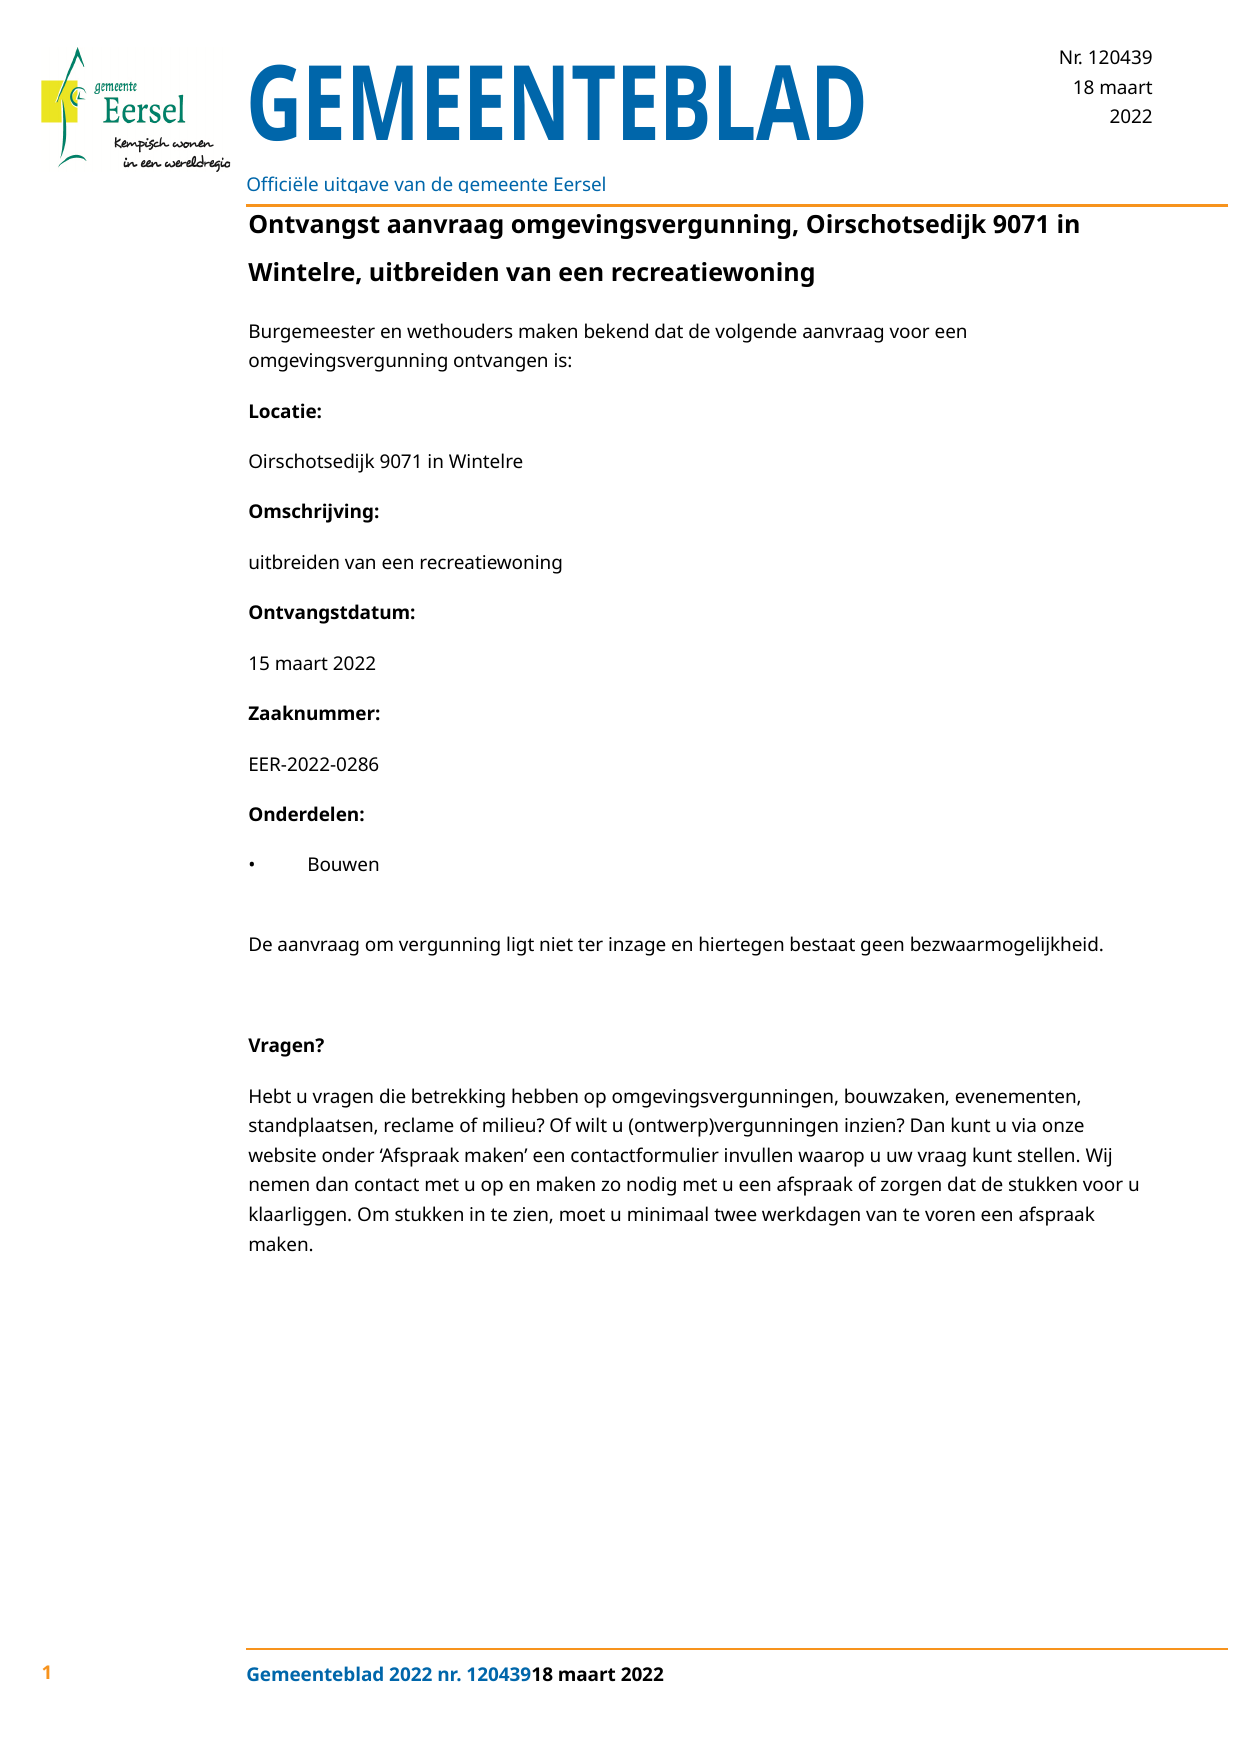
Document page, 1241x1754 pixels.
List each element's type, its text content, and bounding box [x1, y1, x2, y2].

text Locatie: [248, 398, 1152, 424]
text Burgemeester en wethouders maken bekend dat de volgende aanvraag voor een omgevingsvergunning ontvangen is: [248, 318, 1152, 373]
text De aanvraag om vergunning ligt niet ter inzage en hiertegen bestaat geen bezwaarmogelijkheid. [248, 932, 1152, 957]
text Zaaknummer: [248, 700, 1152, 726]
text uitbreiden van een recreatiewoning [248, 549, 1152, 575]
text Ontvangst aanvraag omgevingsvergunning, Oirschotsedijk 9071 in Wintelre, uitbreiden van een recreatiewoning [248, 207, 1152, 288]
text Vragen? [248, 1032, 1152, 1058]
text Ontvangstdatum: [248, 599, 1152, 625]
text EER-2022-0286 [248, 751, 1152, 777]
text Omschrijving: [248, 499, 1152, 524]
list Bouwen [248, 852, 1152, 877]
picture [41, 47, 231, 172]
text Oirschotsedijk 9071 in Wintelre [248, 448, 1152, 474]
text Hebt u vragen die betrekking hebben op omgevingsvergunningen, bouwzaken, evenementen, standplaatsen, reclame of milieu? Of wilt u (ontwerp)vergunningen inzien? Dan kunt u via onze website onder ‘Afspraak maken’ een contactformulier invullen waarop u uw vraag kunt stellen. Wij nemen dan contact met u op en maken zo nodig met u een afspraak of zorgen dat de stukken voor u klaarliggen. Om stukken in te zien, moet u minimaal twee werkdagen van te voren een afspraak maken. [248, 1083, 1152, 1257]
text 15 maart 2022 [248, 650, 1152, 676]
text Onderdelen: [248, 801, 1152, 827]
